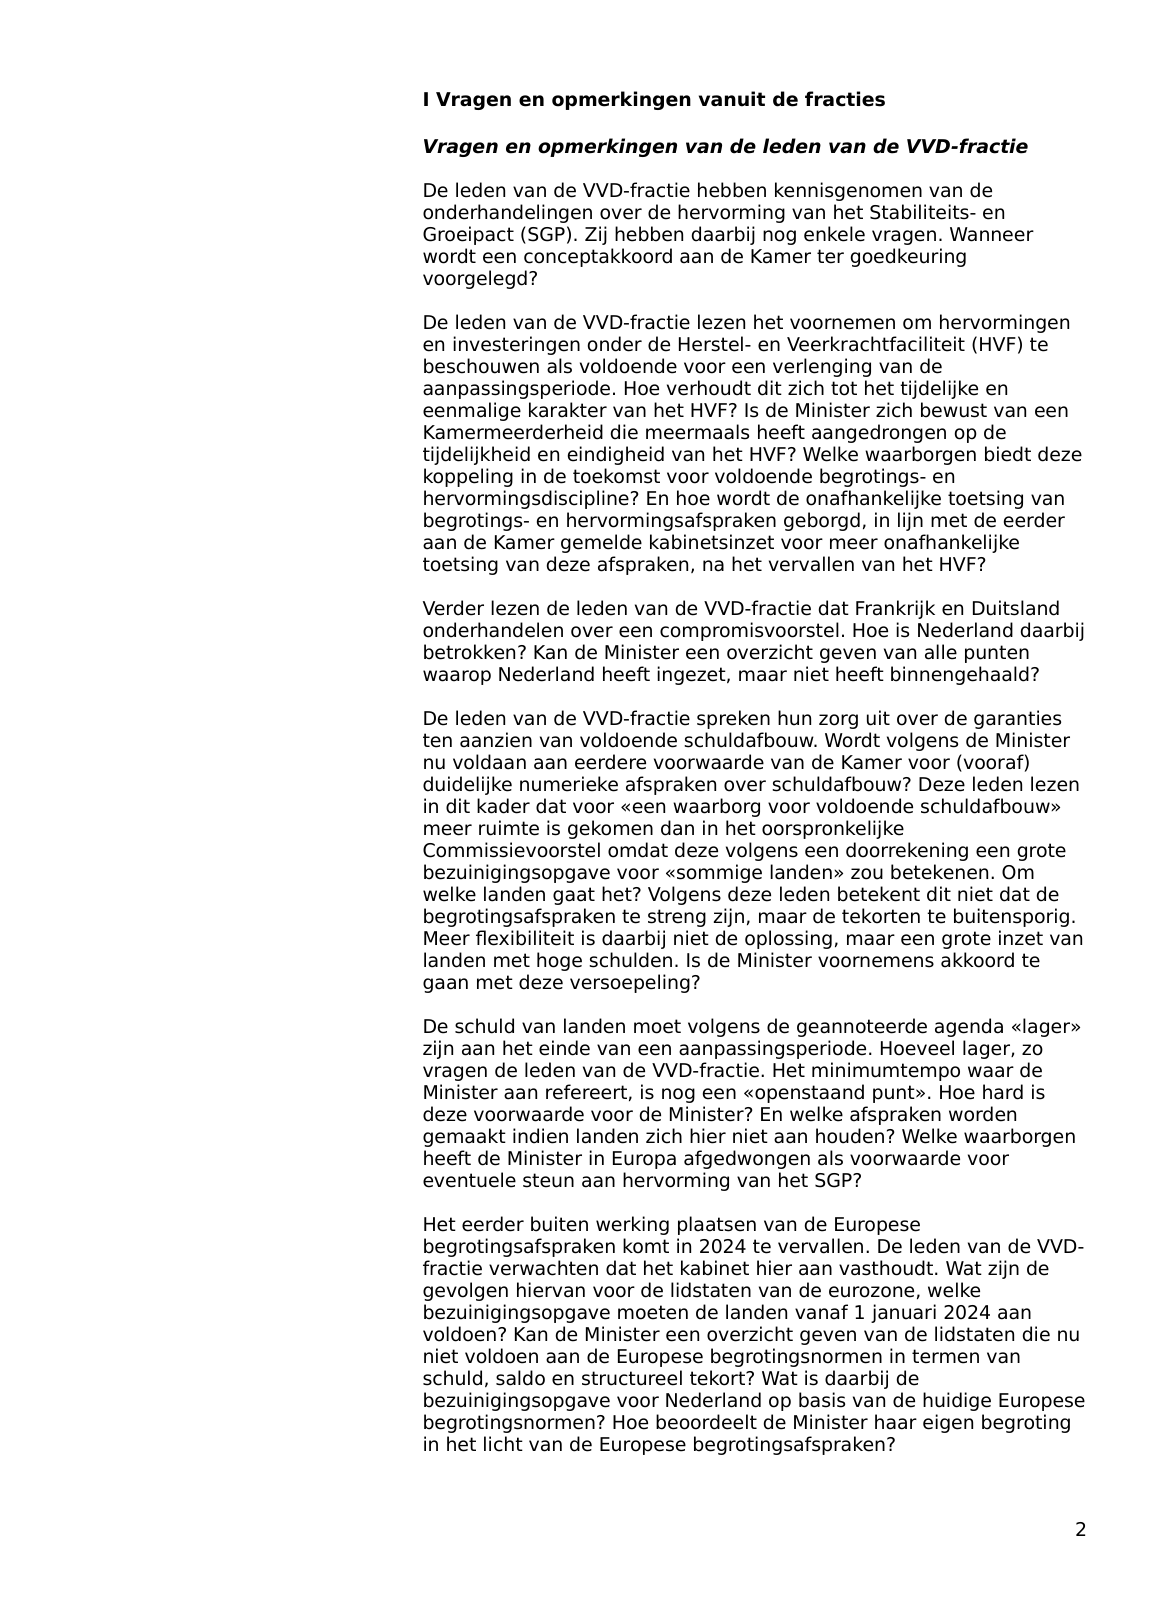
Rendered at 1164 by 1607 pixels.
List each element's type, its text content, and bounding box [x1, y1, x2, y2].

subtitle Vragen en opmerkingen van de leden van de VVD-fractie [422, 136, 1087, 158]
subtitle I Vragen en opmerkingen vanuit de fracties [422, 89, 1087, 111]
text Verder lezen de leden van de VVD-fractie dat Frankrijk en Duitsland onderhandelen over een compromisvoorstel. Hoe is Nederland daarbij betrokken? Kan de Minister een overzicht geven van alle punten waarop Nederland heeft ingezet, maar niet heeft binnengehaald? [422, 598, 1087, 686]
text Het eerder buiten werking plaatsen van de Europese begrotingsafspraken komt in 2024 te vervallen. De leden van de VVD-fractie verwachten dat het kabinet hier aan vasthoudt. Wat zijn de gevolgen hiervan voor de lidstaten van de eurozone, welke bezuinigingsopgave moeten de landen vanaf 1 januari 2024 aan voldoen? Kan de Minister een overzicht geven van de lidstaten die nu niet voldoen aan de Europese begrotingsnormen in termen van schuld, saldo en structureel tekort? Wat is daarbij de bezuinigingsopgave voor Nederland op basis van de huidige Europese begrotingsnormen? Hoe beoordeelt de Minister haar eigen begroting in het licht van de Europese begrotingsafspraken? [422, 1214, 1087, 1456]
text De schuld van landen moet volgens de geannoteerde agenda «lager» zijn aan het einde van een aanpassingsperiode. Hoeveel lager, zo vragen de leden van de VVD-fractie. Het minimumtempo waar de Minister aan refereert, is nog een «openstaand punt». Hoe hard is deze voorwaarde voor de Minister? En welke afspraken worden gemaakt indien landen zich hier niet aan houden? Welke waarborgen heeft de Minister in Europa afgedwongen als voorwaarde voor eventuele steun aan hervorming van het SGP? [422, 1016, 1087, 1192]
text De leden van de VVD-fractie spreken hun zorg uit over de garanties ten aanzien van voldoende schuldafbouw. Wordt volgens de Minister nu voldaan aan eerdere voorwaarde van de Kamer voor (vooraf) duidelijke numerieke afspraken over schuldafbouw? Deze leden lezen in dit kader dat voor «een waarborg voor voldoende schuldafbouw» meer ruimte is gekomen dan in het oorspronkelijke Commissievoorstel omdat deze volgens een doorrekening een grote bezuinigingsopgave voor «sommige landen» zou betekenen. Om welke landen gaat het? Volgens deze leden betekent dit niet dat de begrotingsafspraken te streng zijn, maar de tekorten te buitensporig. Meer flexibiliteit is daarbij niet de oplossing, maar een grote inzet van landen met hoge schulden. Is de Minister voornemens akkoord te gaan met deze versoepeling? [422, 708, 1087, 994]
text De leden van de VVD-fractie hebben kennisgenomen van de onderhandelingen over de hervorming van het Stabiliteits- en Groeipact (SGP). Zij hebben daarbij nog enkele vragen. Wanneer wordt een conceptakkoord aan de Kamer ter goedkeuring voorgelegd? [422, 180, 1087, 290]
text De leden van de VVD-fractie lezen het voornemen om hervormingen en investeringen onder de Herstel- en Veerkrachtfaciliteit (HVF) te beschouwen als voldoende voor een verlenging van de aanpassingsperiode. Hoe verhoudt dit zich tot het tijdelijke en eenmalige karakter van het HVF? Is de Minister zich bewust van een Kamermeerderheid die meermaals heeft aangedrongen op de tijdelijkheid en eindigheid van het HVF? Welke waarborgen biedt deze koppeling in de toekomst voor voldoende begrotings- en hervormingsdiscipline? En hoe wordt de onafhankelijke toetsing van begrotings- en hervormingsafspraken geborgd, in lijn met de eerder aan de Kamer gemelde kabinetsinzet voor meer onafhankelijke toetsing van deze afspraken, na het vervallen van het HVF? [422, 312, 1087, 576]
